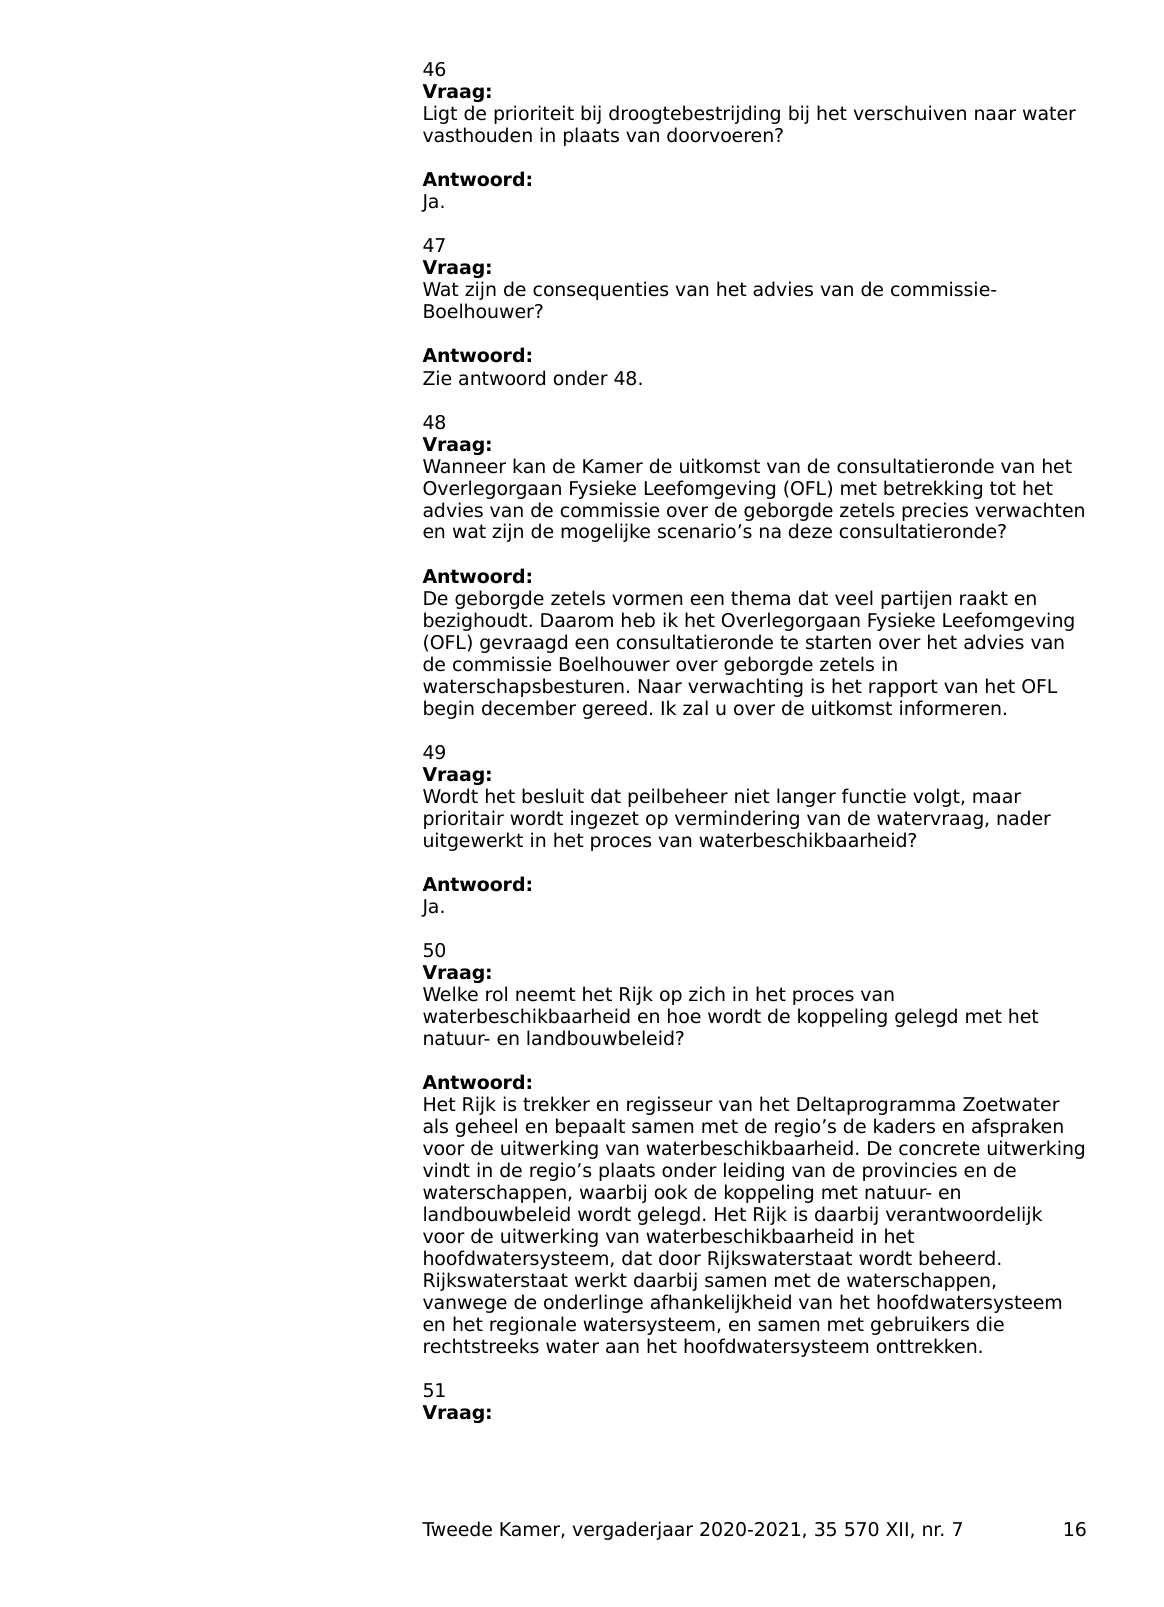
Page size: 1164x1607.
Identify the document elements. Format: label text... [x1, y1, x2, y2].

text Wat zijn de consequenties van het advies van de commissie-Boelhouwer? [422, 279, 1087, 323]
text Vraag: [422, 433, 1087, 456]
text Het Rijk is trekker en regisseur van het Deltaprogramma Zoetwater als geheel en bepaalt samen met de regio’s de kaders en afspraken voor de uitwerking van waterbeschikbaarheid. De concrete uitwerking vindt in de regio’s plaats onder leiding van de provincies en de waterschappen, waarbij ook de koppeling met natuur- en landbouwbeleid wordt gelegd. Het Rijk is daarbij verantwoordelijk voor de uitwerking van waterbeschikbaarheid in het hoofdwatersysteem, dat door Rijkswaterstaat wordt beheerd. Rijkswaterstaat werkt daarbij samen met de waterschappen, vanwege de onderlinge afhankelijkheid van het hoofdwatersysteem en het regionale watersysteem, en samen met gebruikers die rechtstreeks water aan het hoofdwatersysteem onttrekken. [422, 1094, 1087, 1358]
text 48 [422, 412, 1087, 433]
text Vraag: [422, 1402, 1087, 1424]
text 49 [422, 742, 1087, 764]
text Ja. [422, 191, 1087, 213]
text Antwoord: [422, 169, 1087, 191]
text 47 [422, 235, 1087, 257]
text Vraag: [422, 764, 1087, 786]
text Ligt de prioriteit bij droogtebestrijding bij het verschuiven naar water vasthouden in plaats van doorvoeren? [422, 103, 1087, 147]
text Welke rol neemt het Rijk op zich in het proces van waterbeschikbaarheid en hoe wordt de koppeling gelegd met het natuur- en landbouwbeleid? [422, 984, 1087, 1050]
text Ja. [422, 896, 1087, 918]
text 51 [422, 1380, 1087, 1402]
text Antwoord: [422, 874, 1087, 896]
text Wanneer kan de Kamer de uitkomst van de consultatieronde van het Overlegorgaan Fysieke Leefomgeving (OFL) met betrekking tot het advies van de commissie over de geborgde zetels precies verwachten en wat zijn de mogelijke scenario’s na deze consultatieronde? [422, 456, 1087, 543]
text 46 [422, 59, 1087, 81]
text 50 [422, 940, 1087, 962]
text Antwoord: [422, 566, 1087, 588]
text Vraag: [422, 81, 1087, 103]
text Antwoord: [422, 345, 1087, 367]
text De geborgde zetels vormen een thema dat veel partijen raakt en bezighoudt. Daarom heb ik het Overlegorgaan Fysieke Leefomgeving (OFL) gevraagd een consultatieronde te starten over het advies van de commissie Boelhouwer over geborgde zetels in waterschapsbesturen. Naar verwachting is het rapport van het OFL begin december gereed. Ik zal u over de uitkomst informeren. [422, 588, 1087, 719]
text Antwoord: [422, 1072, 1087, 1094]
text Vraag: [422, 962, 1087, 984]
text Wordt het besluit dat peilbeheer niet langer functie volgt, maar prioritair wordt ingezet op vermindering van de watervraag, nader uitgewerkt in het proces van waterbeschikbaarheid? [422, 786, 1087, 852]
text Zie antwoord onder 48. [422, 367, 1087, 389]
text Vraag: [422, 257, 1087, 279]
